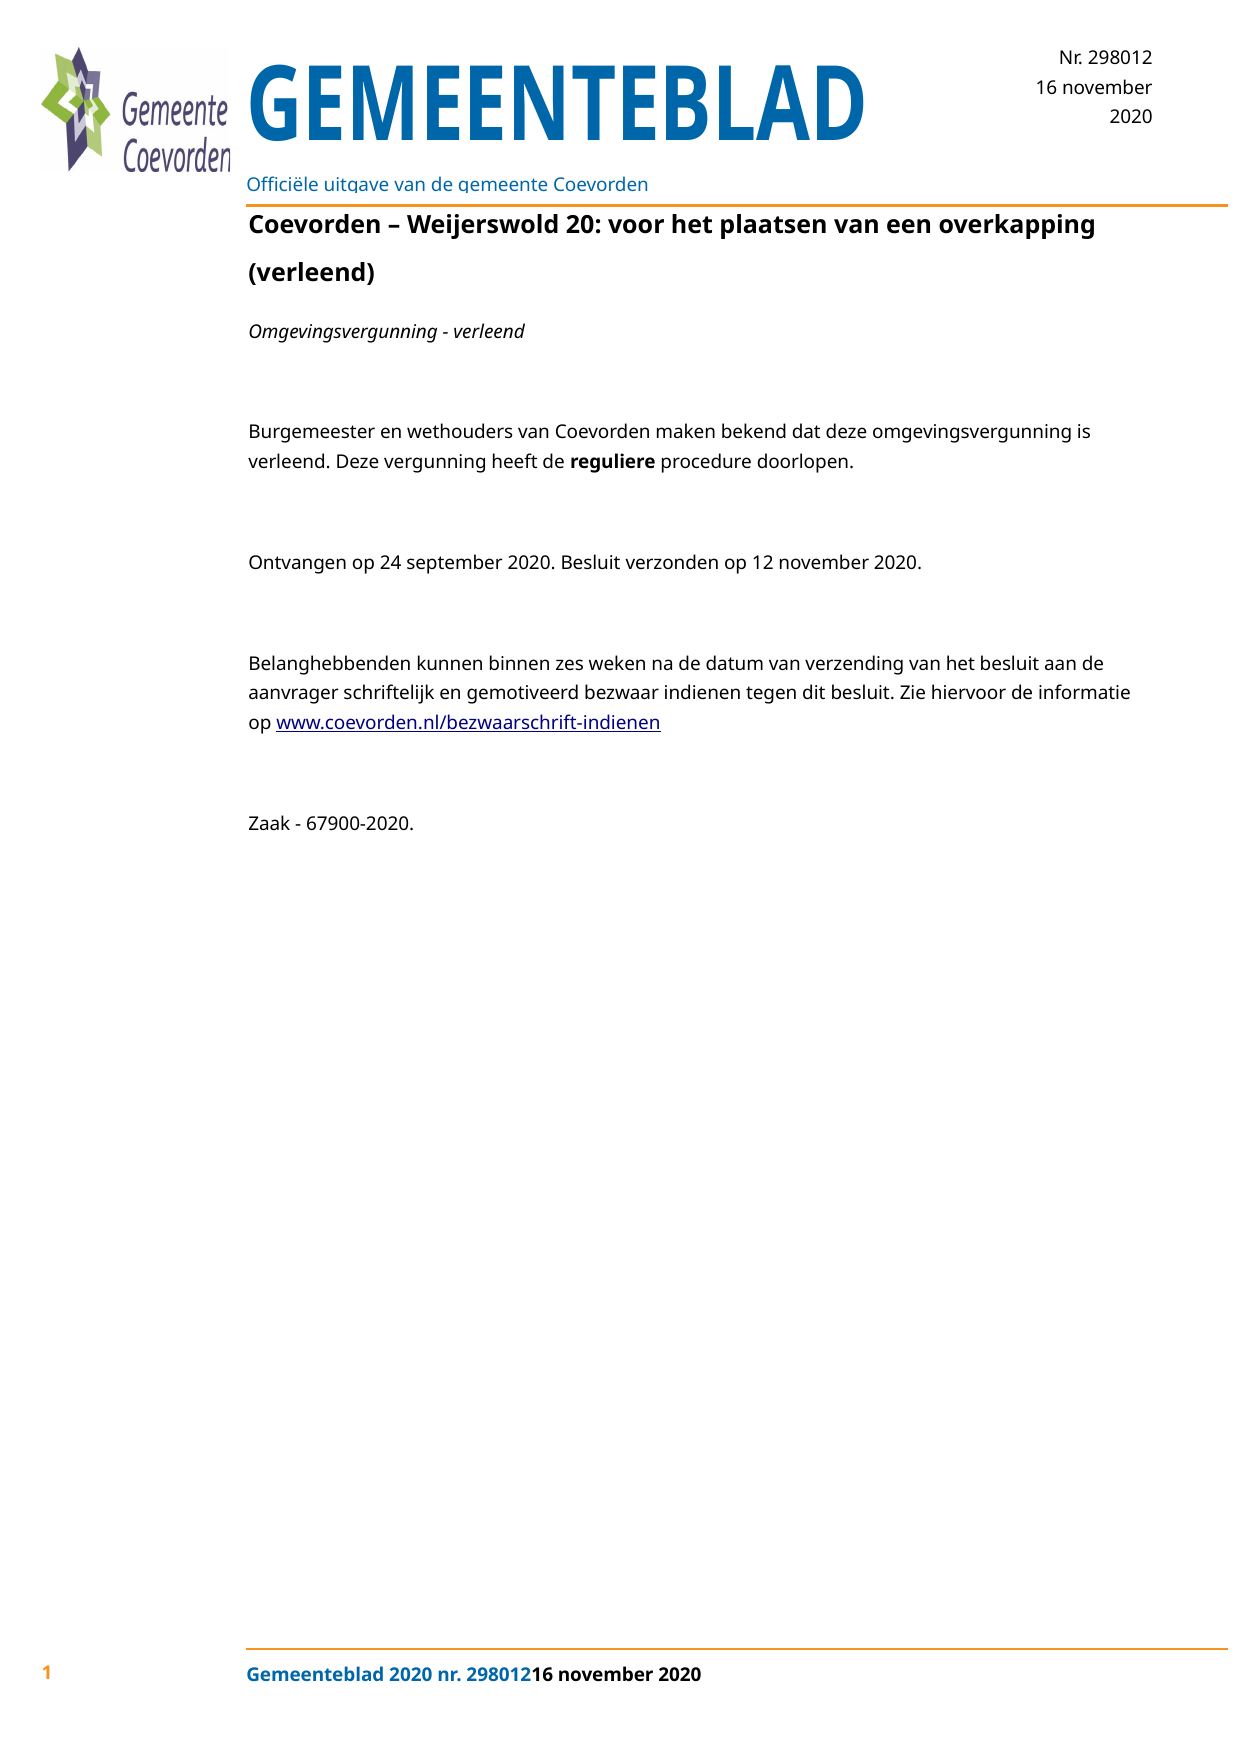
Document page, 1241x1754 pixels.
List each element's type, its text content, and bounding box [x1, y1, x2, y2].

text Omgevingsvergunning - verleend [248, 318, 1152, 344]
text Ontvangen op 24 september 2020. Besluit verzonden op 12 november 2020. [248, 549, 1152, 575]
text Zaak - 67900-2020. [248, 810, 1152, 836]
picture [41, 47, 231, 172]
text Belanghebbenden kunnen binnen zes weken na de datum van verzending van het besluit aan de aanvrager schriftelijk en gemotiveerd bezwaar indienen tegen dit besluit. Zie hiervoor de informatie op www.coevorden.nl/bezwaarschrift-indienen [248, 650, 1152, 735]
text Coevorden – Weijerswold 20: voor het plaatsen van een overkapping (verleend) [248, 207, 1152, 288]
text Burgemeester en wethouders van Coevorden maken bekend dat deze omgevingsvergunning is verleend. Deze vergunning heeft de reguliere procedure doorlopen. [248, 419, 1152, 474]
